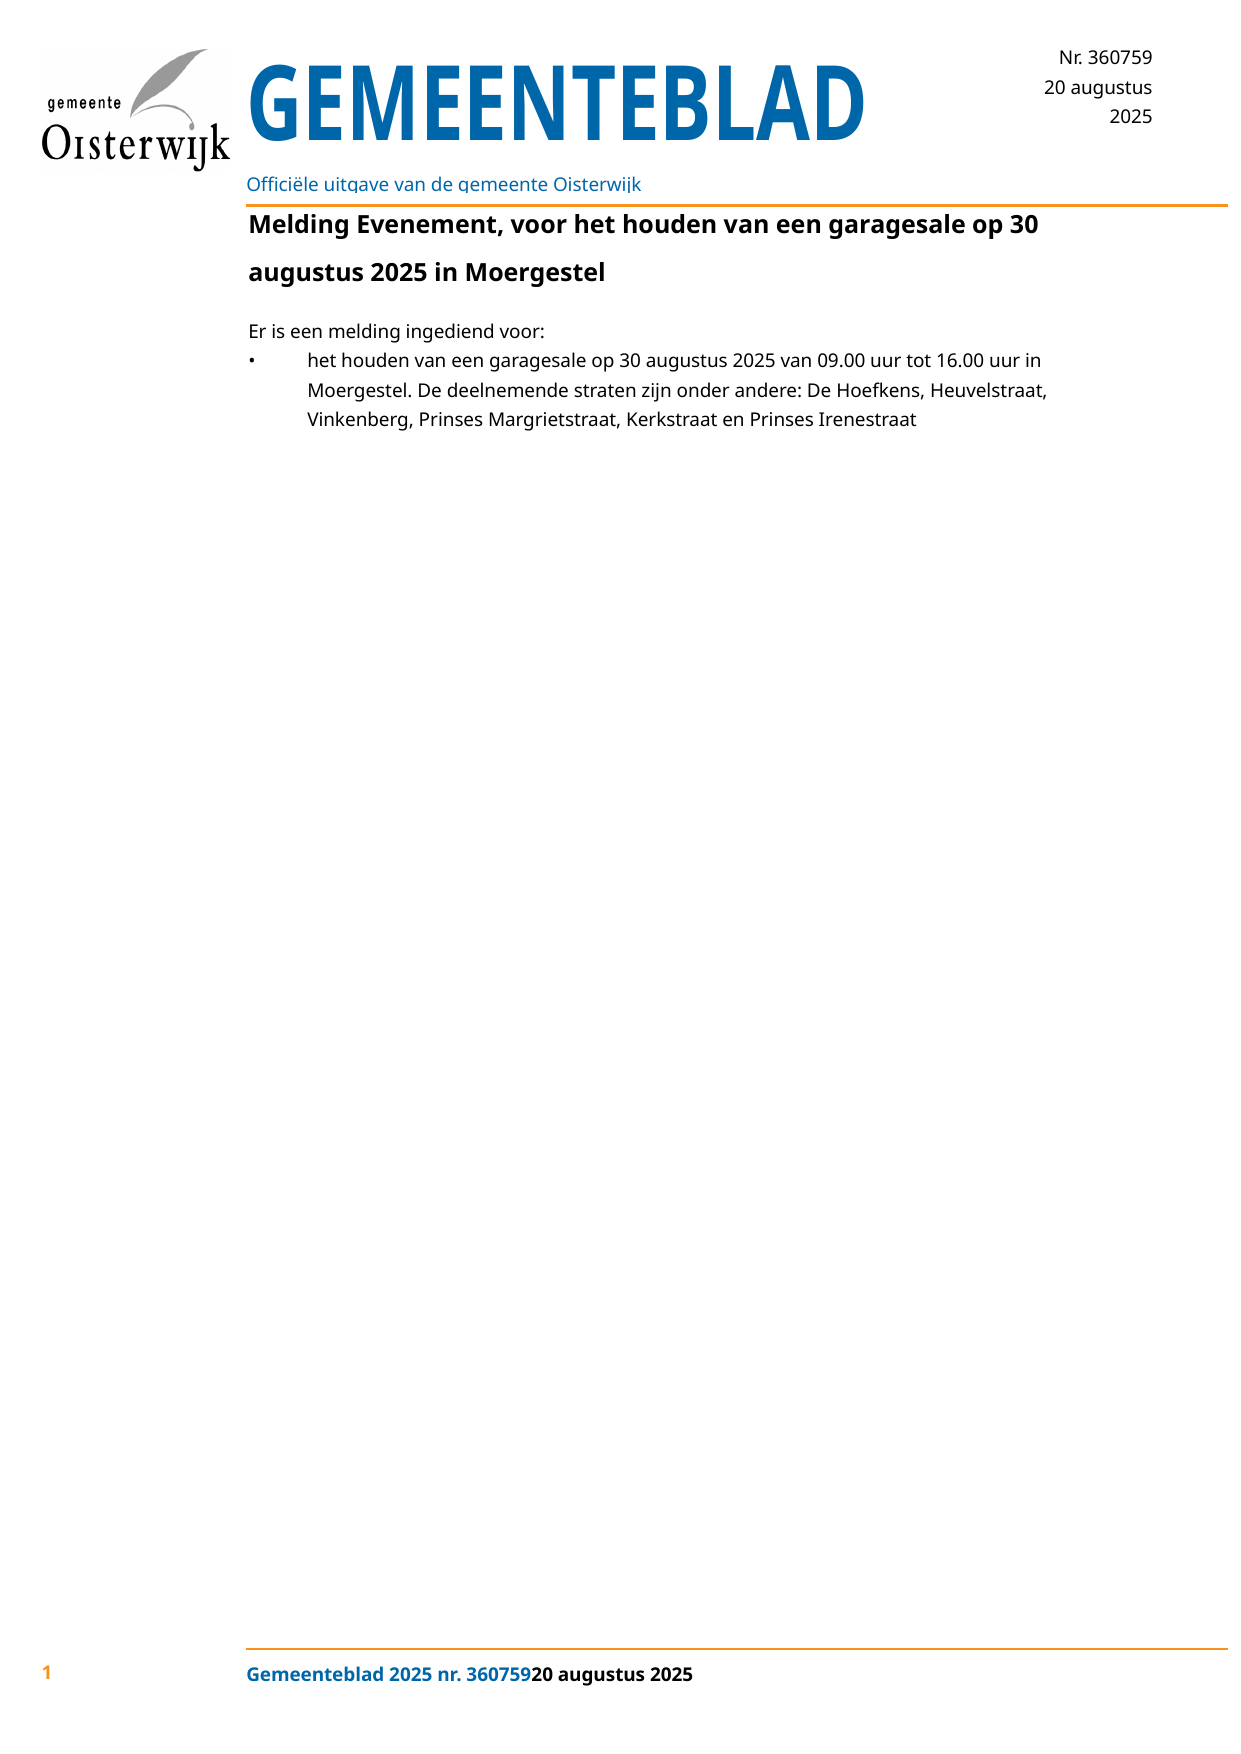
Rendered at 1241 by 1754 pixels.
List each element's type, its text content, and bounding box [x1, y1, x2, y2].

text Melding Evenement, voor het houden van een garagesale op 30 augustus 2025 in Moergestel [248, 207, 1152, 288]
text Er is een melding ingediend voor: [248, 318, 1152, 344]
list het houden van een garagesale op 30 augustus 2025 van 09.00 uur tot 16.00 uur in Moergestel. De deelnemende straten zijn onder andere: De Hoefkens, Heuvelstraat, Vinkenberg, Prinses Margrietstraat, Kerkstraat en Prinses Irenestraat [248, 347, 1152, 432]
picture [41, 47, 231, 172]
